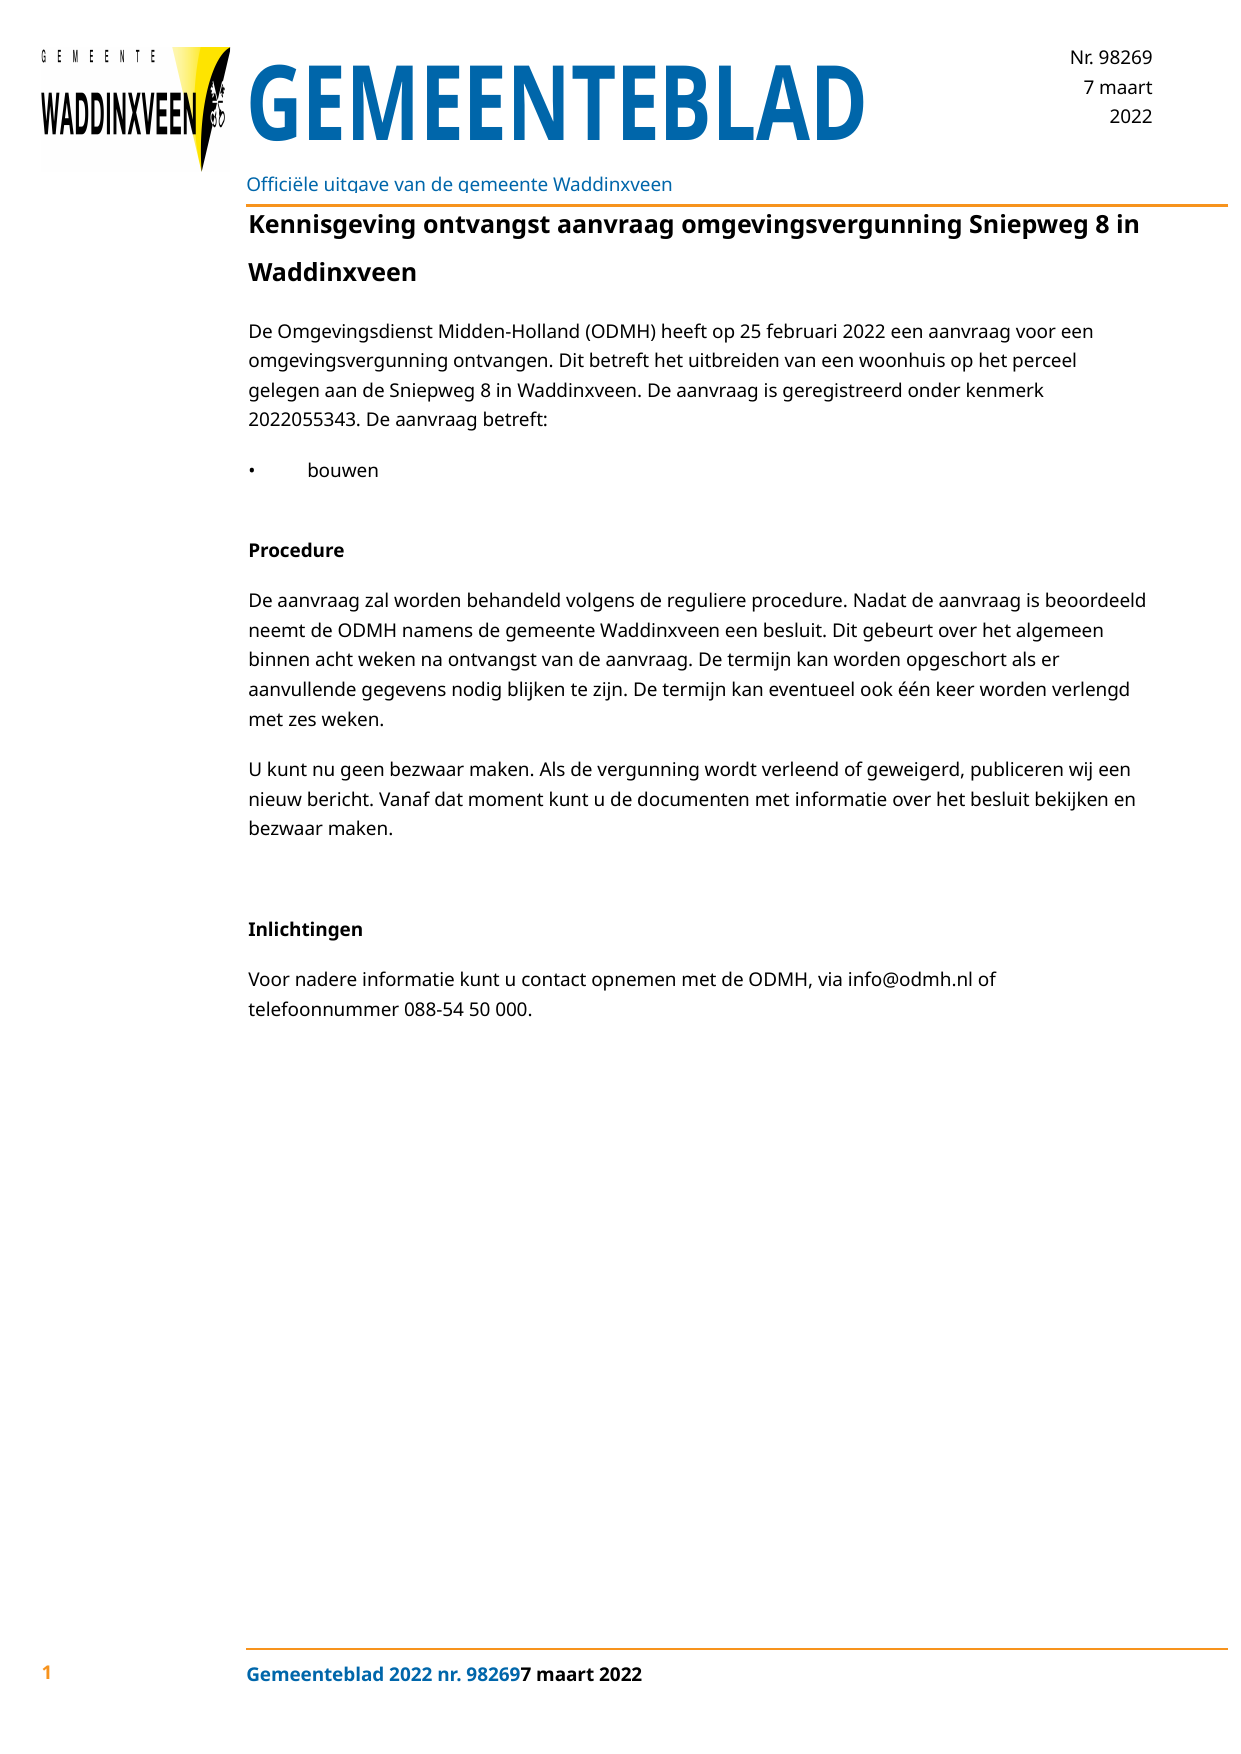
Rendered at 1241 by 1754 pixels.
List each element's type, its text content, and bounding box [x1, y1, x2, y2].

text Procedure [248, 537, 1152, 563]
text Kennisgeving ontvangst aanvraag omgevingsvergunning Sniepweg 8 in Waddinxveen [248, 207, 1152, 288]
text De Omgevingsdienst Midden-Holland (ODMH) heeft op 25 februari 2022 een aanvraag voor een omgevingsvergunning ontvangen. Dit betreft het uitbreiden van een woonhuis op het perceel gelegen aan de Sniepweg 8 in Waddinxveen. De aanvraag is geregistreerd onder kenmerk 2022055343. De aanvraag betreft: [248, 318, 1152, 432]
text U kunt nu geen bezwaar maken. Als de vergunning wordt verleend of geweigerd, publiceren wij een nieuw bericht. Vanaf dat moment kunt u de documenten met informatie over het besluit bekijken en bezwaar maken. [248, 756, 1152, 841]
text Inlichtingen [248, 916, 1152, 942]
text De aanvraag zal worden behandeld volgens de reguliere procedure. Nadat de aanvraag is beoordeeld neemt de ODMH namens de gemeente Waddinxveen een besluit. Dit gebeurt over het algemeen binnen acht weken na ontvangst van de aanvraag. De termijn kan worden opgeschort als er aanvullende gegevens nodig blijken te zijn. De termijn kan eventueel ook één keer worden verlengd met zes weken. [248, 587, 1152, 732]
list bouwen [248, 457, 1152, 483]
text Voor nadere informatie kunt u contact opnemen met de ODMH, via info@odmh.nl of telefoonnummer 088-54 50 000. [248, 967, 1152, 1022]
picture [41, 47, 231, 172]
